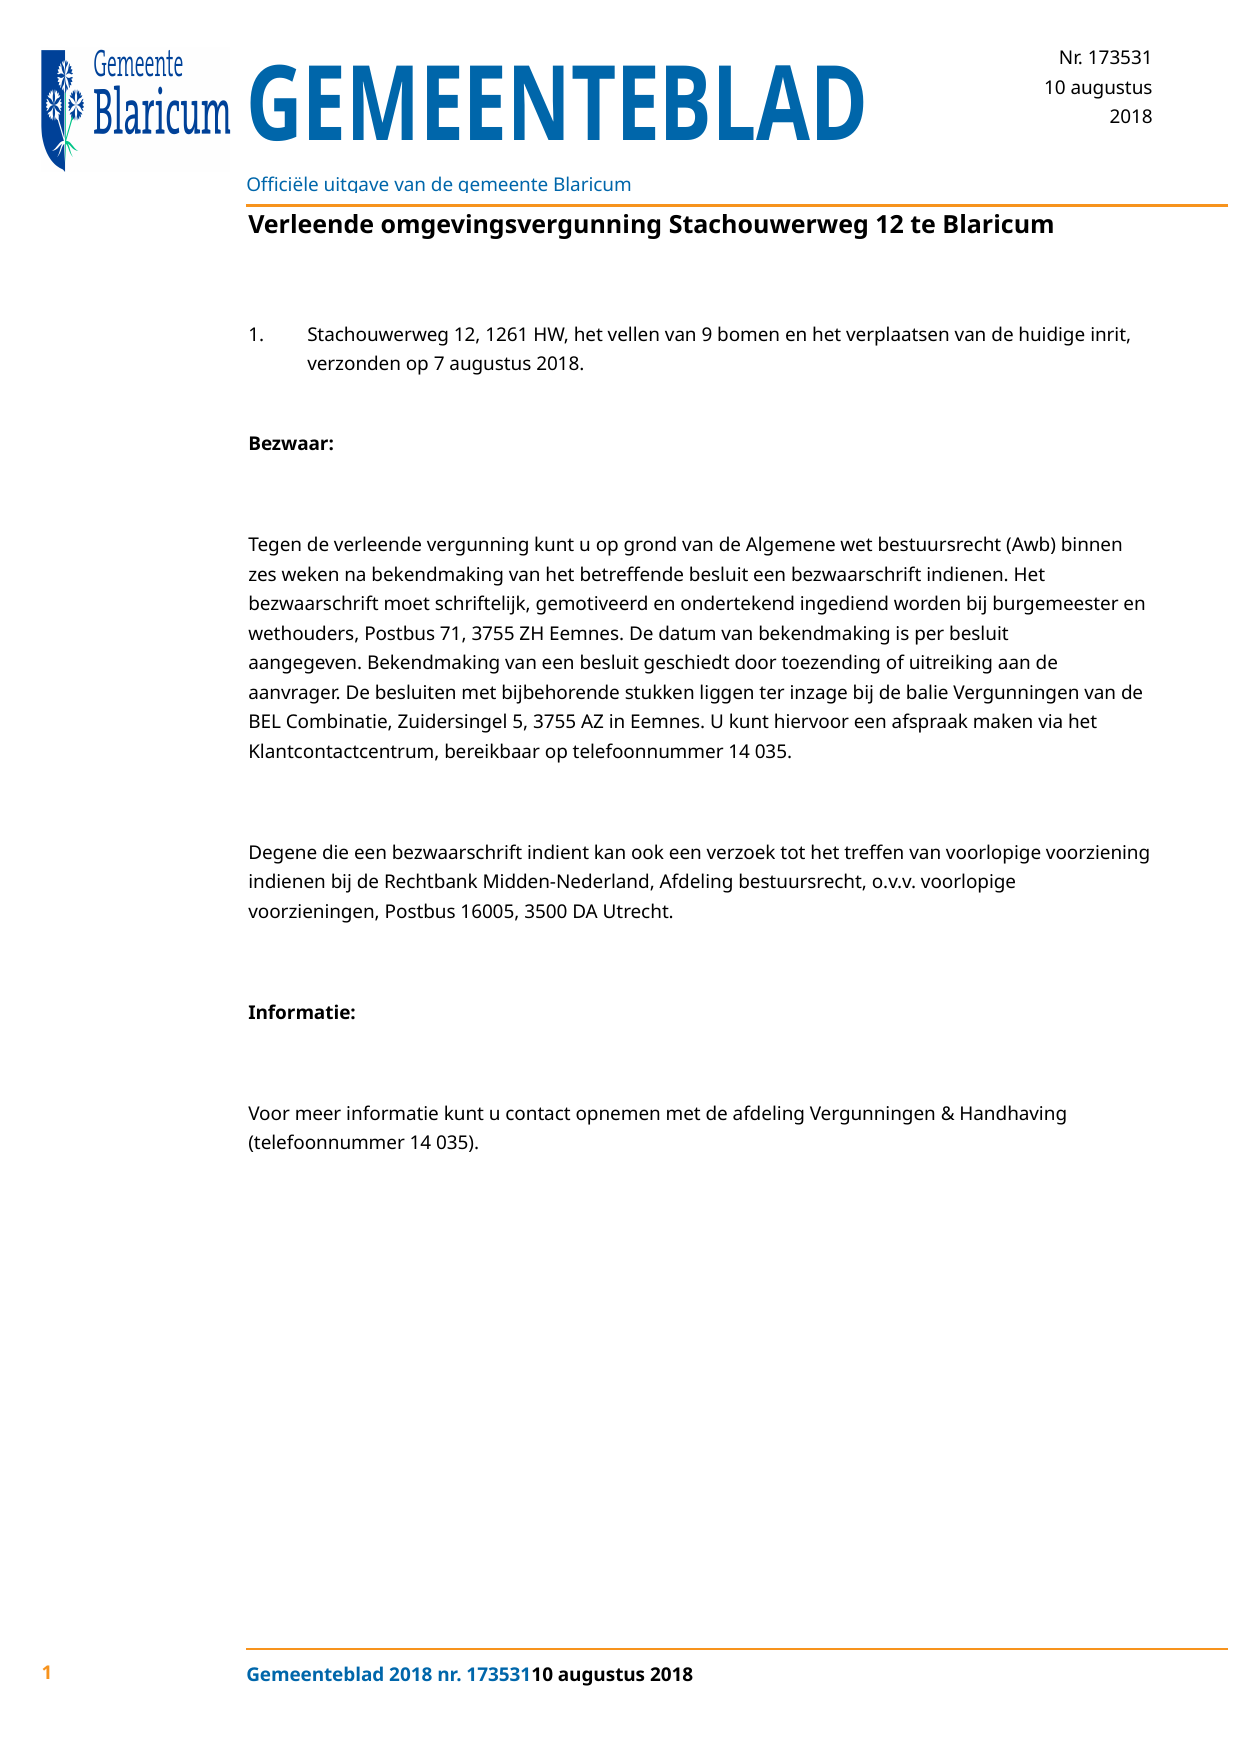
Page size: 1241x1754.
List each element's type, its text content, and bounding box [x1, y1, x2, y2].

text Voor meer informatie kunt u contact opnemen met de afdeling Vergunningen & Handhaving (telefoonnummer 14 035). [248, 1100, 1152, 1155]
picture [41, 47, 231, 172]
text Verleende omgevingsvergunning Stachouwerweg 12 te Blaricum [248, 207, 1152, 241]
list Stachouwerweg 12, 1261 HW, het vellen van 9 bomen en het verplaatsen van de huidige inrit, verzonden op 7 augustus 2018. [248, 321, 1152, 376]
text Informatie: [248, 999, 1152, 1025]
text Bezwaar: [248, 430, 1152, 456]
text Tegen de verleende vergunning kunt u op grond van de Algemene wet bestuursrecht (Awb) binnen zes weken na bekendmaking van het betreffende besluit een bezwaarschrift indienen. Het bezwaarschrift moet schriftelijk, gemotiveerd en ondertekend ingediend worden bij burgemeester en wethouders, Postbus 71, 3755 ZH Eemnes. De datum van bekendmaking is per besluit aangegeven. Bekendmaking van een besluit geschiedt door toezending of uitreiking aan de aanvrager. De besluiten met bijbehorende stukken liggen ter inzage bij de balie Vergunningen van de BEL Combinatie, Zuidersingel 5, 3755 AZ in Eemnes. U kunt hiervoor een afspraak maken via het Klantcontactcentrum, bereikbaar op telefoonnummer 14 035. [248, 531, 1152, 764]
text Degene die een bezwaarschrift indient kan ook een verzoek tot het treffen van voorlopige voorziening indienen bij de Rechtbank Midden-Nederland, Afdeling bestuursrecht, o.v.v. voorlopige voorzieningen, Postbus 16005, 3500 DA Utrecht. [248, 839, 1152, 924]
